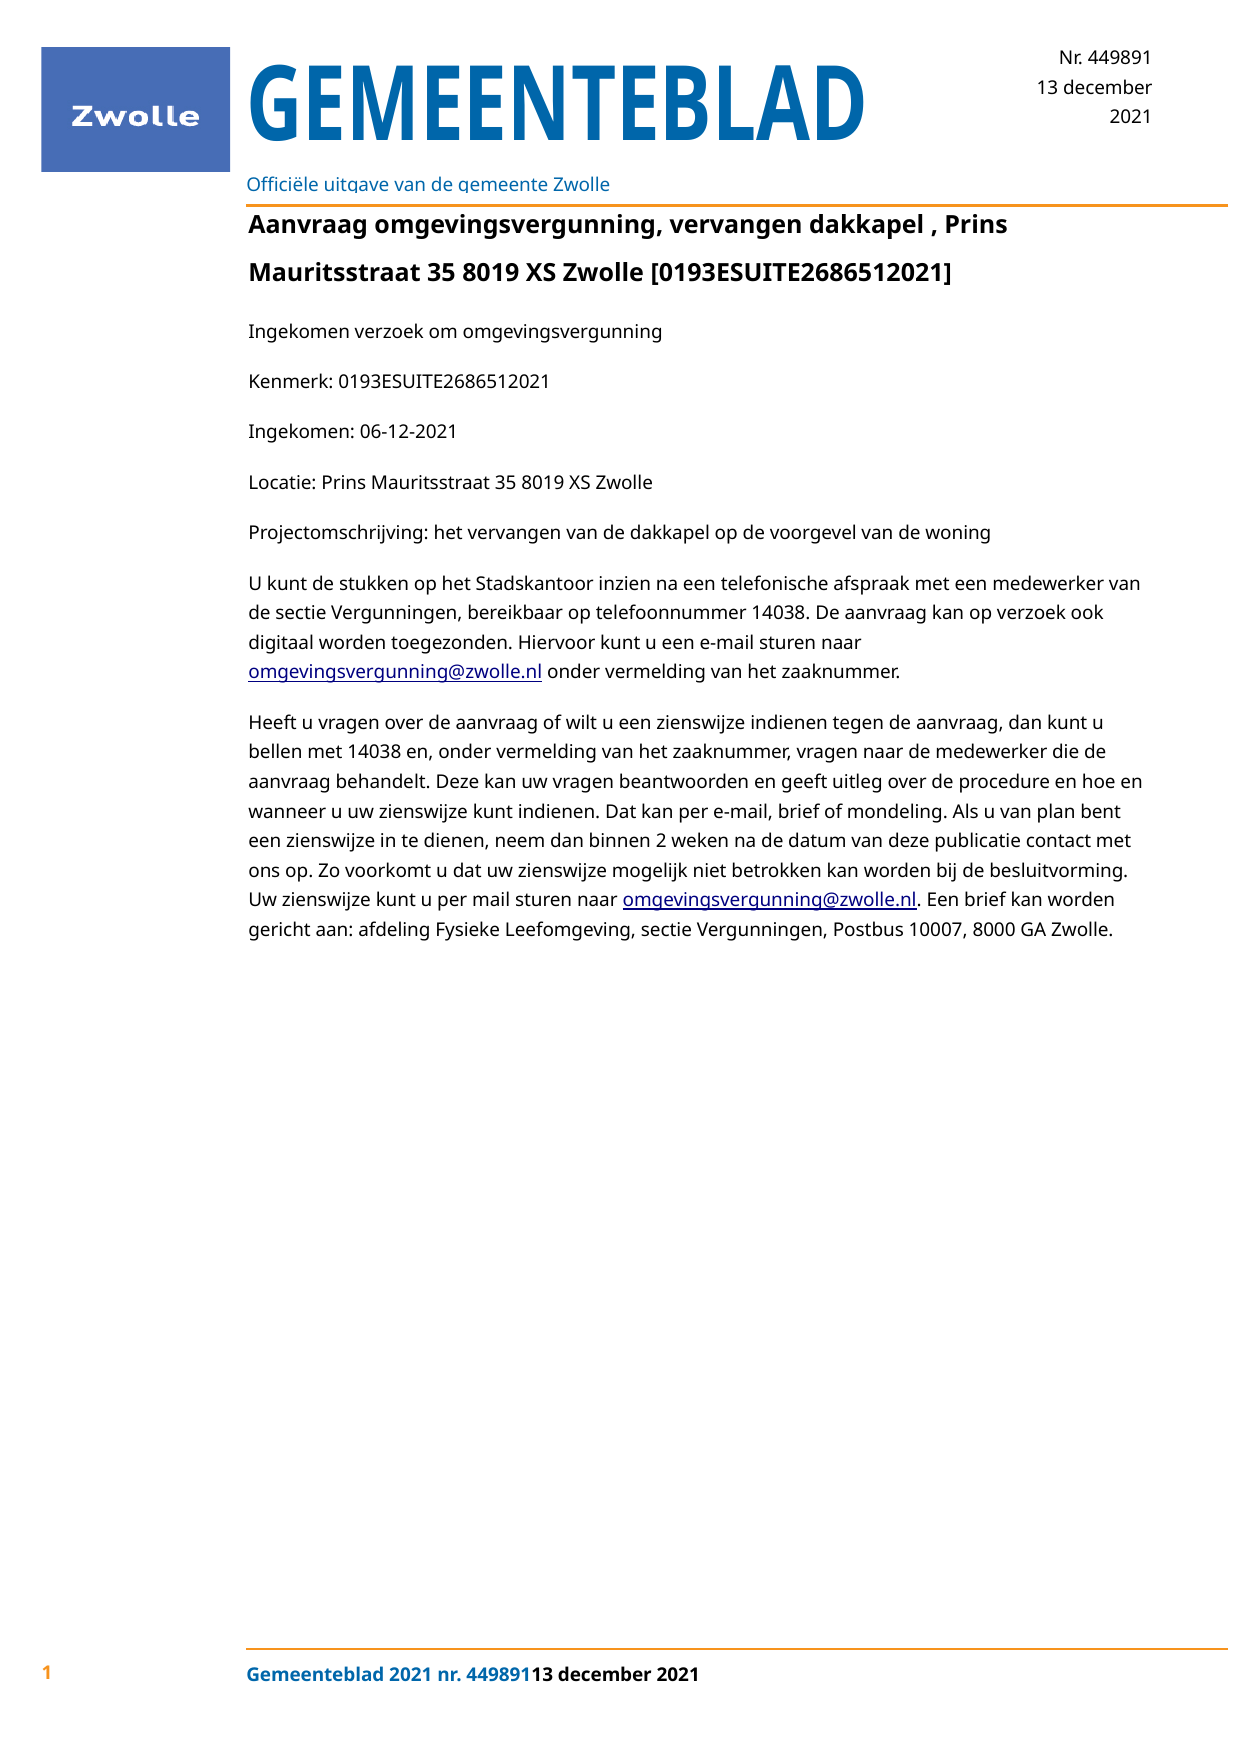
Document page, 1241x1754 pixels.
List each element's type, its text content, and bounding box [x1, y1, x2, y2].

text Locatie: Prins Mauritsstraat 35 8019 XS Zwolle [248, 469, 1152, 495]
text Heeft u vragen over de aanvraag of wilt u een zienswijze indienen tegen de aanvraag, dan kunt u bellen met 14038 en, onder vermelding van het zaaknummer, vragen naar de medewerker die de aanvraag behandelt. Deze kan uw vragen beantwoorden en geeft uitleg over de procedure en hoe en wanneer u uw zienswijze kunt indienen. Dat kan per e-mail, brief of mondeling. Als u van plan bent een zienswijze in te dienen, neem dan binnen 2 weken na de datum van deze publicatie contact met ons op. Zo voorkomt u dat uw zienswijze mogelijk niet betrokken kan worden bij de besluitvorming. Uw zienswijze kunt u per mail sturen naar omgevingsvergunning@zwolle.nl. Een brief kan worden gericht aan: afdeling Fysieke Leefomgeving, sectie Vergunningen, Postbus 10007, 8000 GA Zwolle. [248, 709, 1152, 942]
text U kunt de stukken op het Stadskantoor inzien na een telefonische afspraak met een medewerker van de sectie Vergunningen, bereikbaar op telefoonnummer 14038. De aanvraag kan op verzoek ook digitaal worden toegezonden. Hiervoor kunt u een e-mail sturen naar omgevingsvergunning@zwolle.nl onder vermelding van het zaaknummer. [248, 570, 1152, 684]
picture [41, 47, 231, 172]
text Ingekomen: 06-12-2021 [248, 419, 1152, 444]
text Projectomschrijving: het vervangen van de dakkapel op de voorgevel van de woning [248, 519, 1152, 545]
text Kenmerk: 0193ESUITE2686512021 [248, 368, 1152, 394]
text Ingekomen verzoek om omgevingsvergunning [248, 318, 1152, 344]
text Aanvraag omgevingsvergunning, vervangen dakkapel , Prins Mauritsstraat 35 8019 XS Zwolle [0193ESUITE2686512021] [248, 207, 1152, 288]
